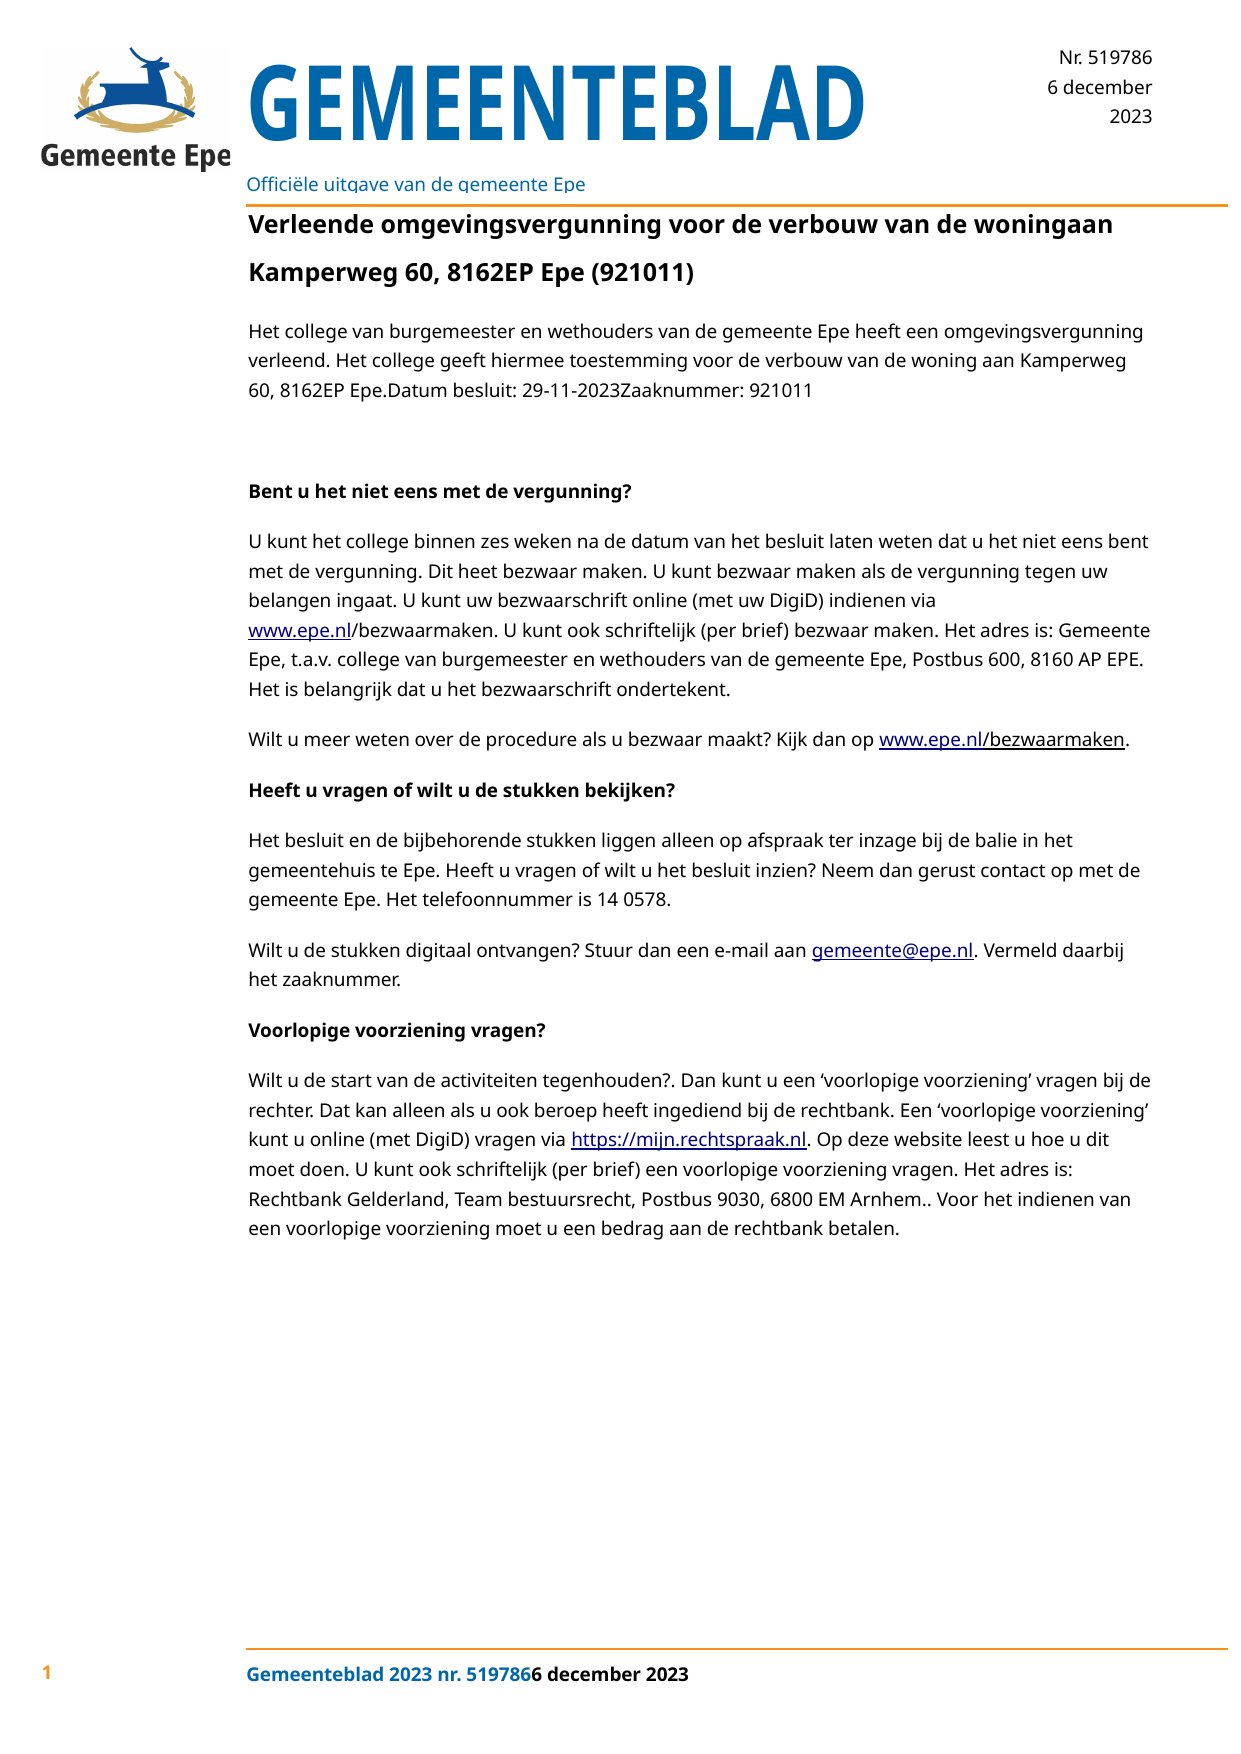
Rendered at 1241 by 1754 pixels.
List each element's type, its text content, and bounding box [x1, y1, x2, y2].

text U kunt het college binnen zes weken na de datum van het besluit laten weten dat u het niet eens bent met de vergunning. Dit heet bezwaar maken. U kunt bezwaar maken als de vergunning tegen uw belangen ingaat. U kunt uw bezwaarschrift online (met uw DigiD) indienen via www.epe.nl/bezwaarmaken. U kunt ook schriftelijk (per brief) bezwaar maken. Het adres is: Gemeente Epe, t.a.v. college van burgemeester en wethouders van de gemeente Epe, Postbus 600, 8160 AP EPE. Het is belangrijk dat u het bezwaarschrift ondertekent. [248, 528, 1152, 702]
text Heeft u vragen of wilt u de stukken bekijken? [248, 777, 1152, 803]
picture [41, 47, 231, 172]
text Wilt u de start van de activiteiten tegenhouden?. Dan kunt u een ‘voorlopige voorziening’ vragen bij de rechter. Dat kan alleen als u ook beroep heeft ingediend bij de rechtbank. Een ‘voorlopige voorziening’ kunt u online (met DigiD) vragen via https://mijn.rechtspraak.nl. Op deze website leest u hoe u dit moet doen. U kunt ook schriftelijk (per brief) een voorlopige voorziening vragen. Het adres is: Rechtbank Gelderland, Team bestuursrecht, Postbus 9030, 6800 EM Arnhem.. Voor het indienen van een voorlopige voorziening moet u een bedrag aan de rechtbank betalen. [248, 1067, 1152, 1241]
text Verleende omgevingsvergunning voor de verbouw van de woningaan Kamperweg 60, 8162EP Epe (921011) [248, 207, 1152, 288]
text Het besluit en de bijbehorende stukken liggen alleen op afspraak ter inzage bij de balie in het gemeentehuis te Epe. Heeft u vragen of wilt u het besluit inzien? Neem dan gerust contact op met de gemeente Epe. Het telefoonnummer is 14 0578. [248, 827, 1152, 912]
text Bent u het niet eens met de vergunning? [248, 478, 1152, 504]
text Wilt u meer weten over de procedure als u bezwaar maakt? Kijk dan op www.epe.nl/bezwaarmaken. [248, 727, 1152, 752]
text Voorlopige voorziening vragen? [248, 1017, 1152, 1043]
text Wilt u de stukken digitaal ontvangen? Stuur dan een e-mail aan gemeente@epe.nl. Vermeld daarbij het zaaknummer. [248, 937, 1152, 992]
text Het college van burgemeester en wethouders van de gemeente Epe heeft een omgevingsvergunning verleend. Het college geeft hiermee toestemming voor de verbouw van de woning aan Kamperweg 60, 8162EP Epe.Datum besluit: 29-11-2023Zaaknummer: 921011 [248, 318, 1152, 403]
